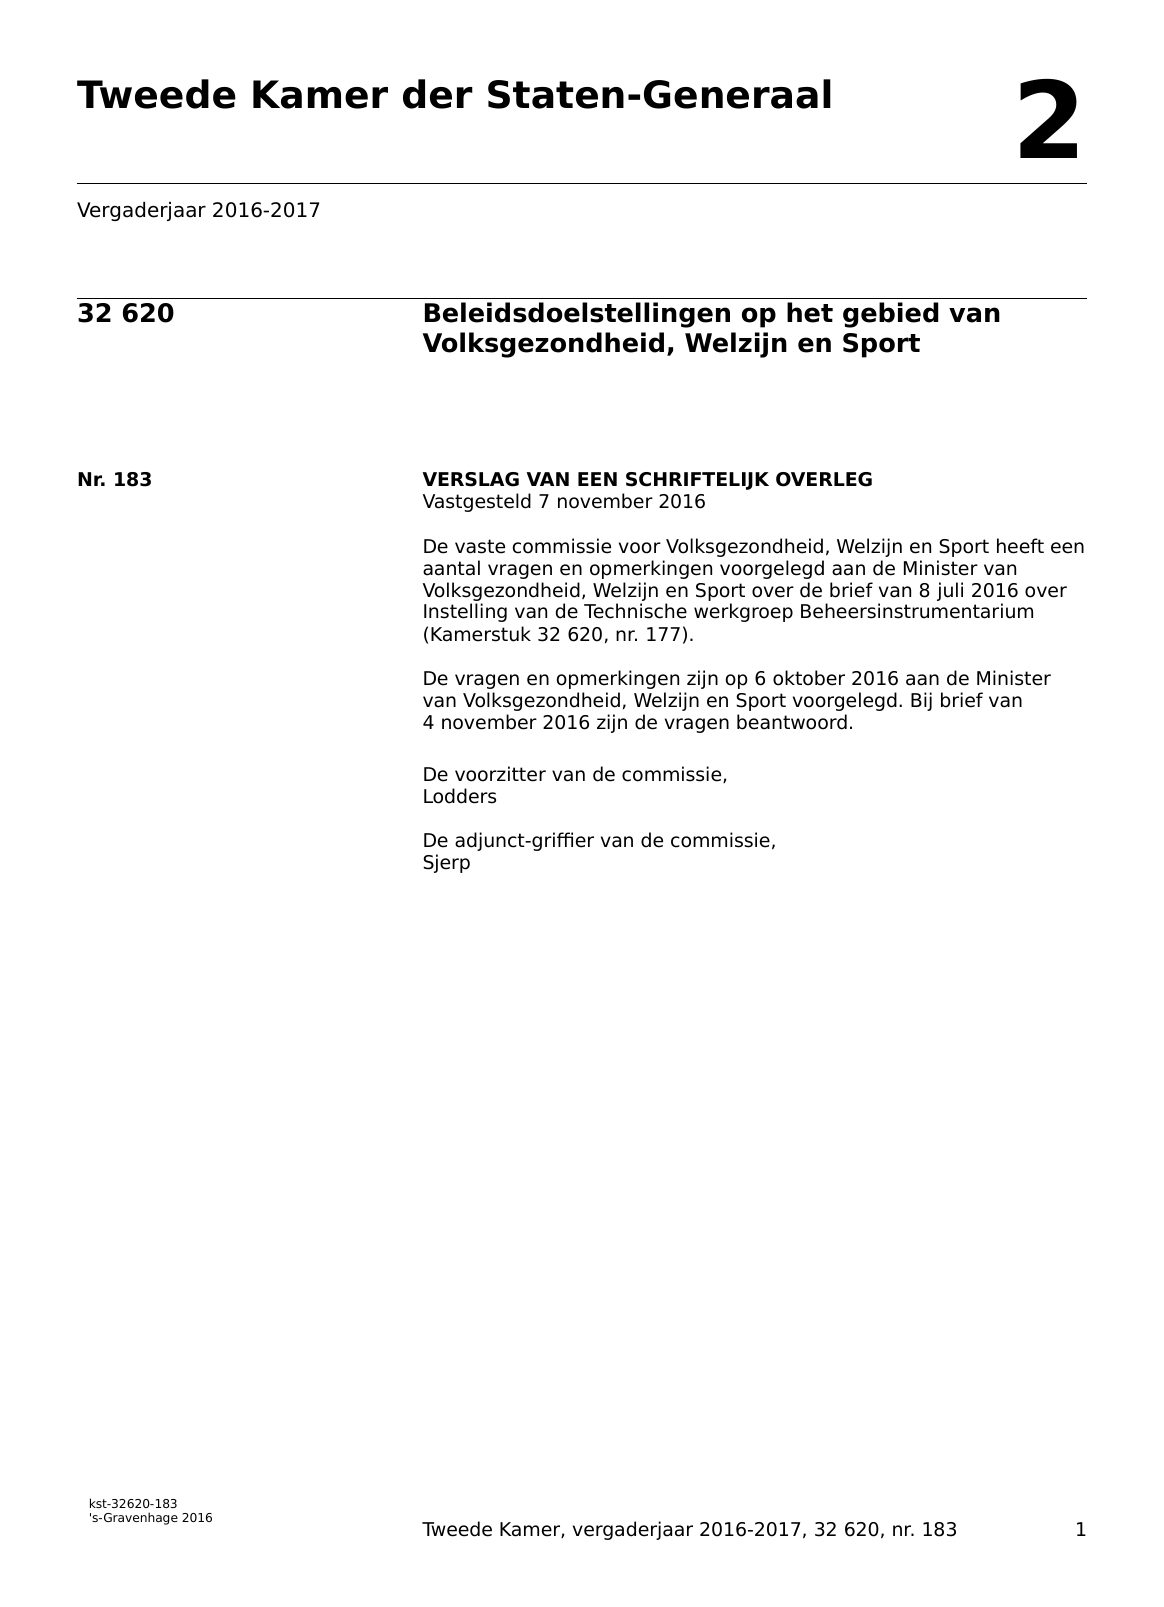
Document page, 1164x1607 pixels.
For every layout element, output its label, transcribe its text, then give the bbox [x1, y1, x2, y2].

text kst-32620-183 [88, 1497, 323, 1511]
subtitle Nr. 183 VERSLAG VAN EEN SCHRIFTELIJK OVERLEG [77, 469, 1087, 491]
text De adjunct-griffier van de commissie, Sjerp [422, 830, 1087, 874]
text De vragen en opmerkingen zijn op 6 oktober 2016 aan de Minister van Volksgezondheid, Welzijn en Sport voorgelegd. Bij brief van 4 november 2016 zijn de vragen beantwoord. [422, 668, 1087, 733]
text De voorzitter van de commissie, Lodders [422, 763, 1087, 807]
table_cell Vergaderjaar 2016-2017 [77, 184, 1087, 298]
text 's-Gravenhage 2016 [88, 1511, 323, 1525]
subtitle 32 620 Beleidsdoelstellingen op het gebied van Volksgezondheid, Welzijn en Sport [77, 299, 1087, 358]
text De vaste commissie voor Volksgezondheid, Welzijn en Sport heeft een aantal vragen en opmerkingen voorgelegd aan de Minister van Volksgezondheid, Welzijn en Sport over de brief van 8 juli 2016 over Instelling van de Technische werkgroep Beheersinstrumentarium (Kamerstuk 32 620, nr. 177). [422, 536, 1087, 645]
text Vastgesteld 7 november 2016 [422, 491, 1087, 513]
table_header 2 [886, 59, 1087, 183]
table_header Tweede Kamer der Staten-Generaal [77, 59, 886, 183]
